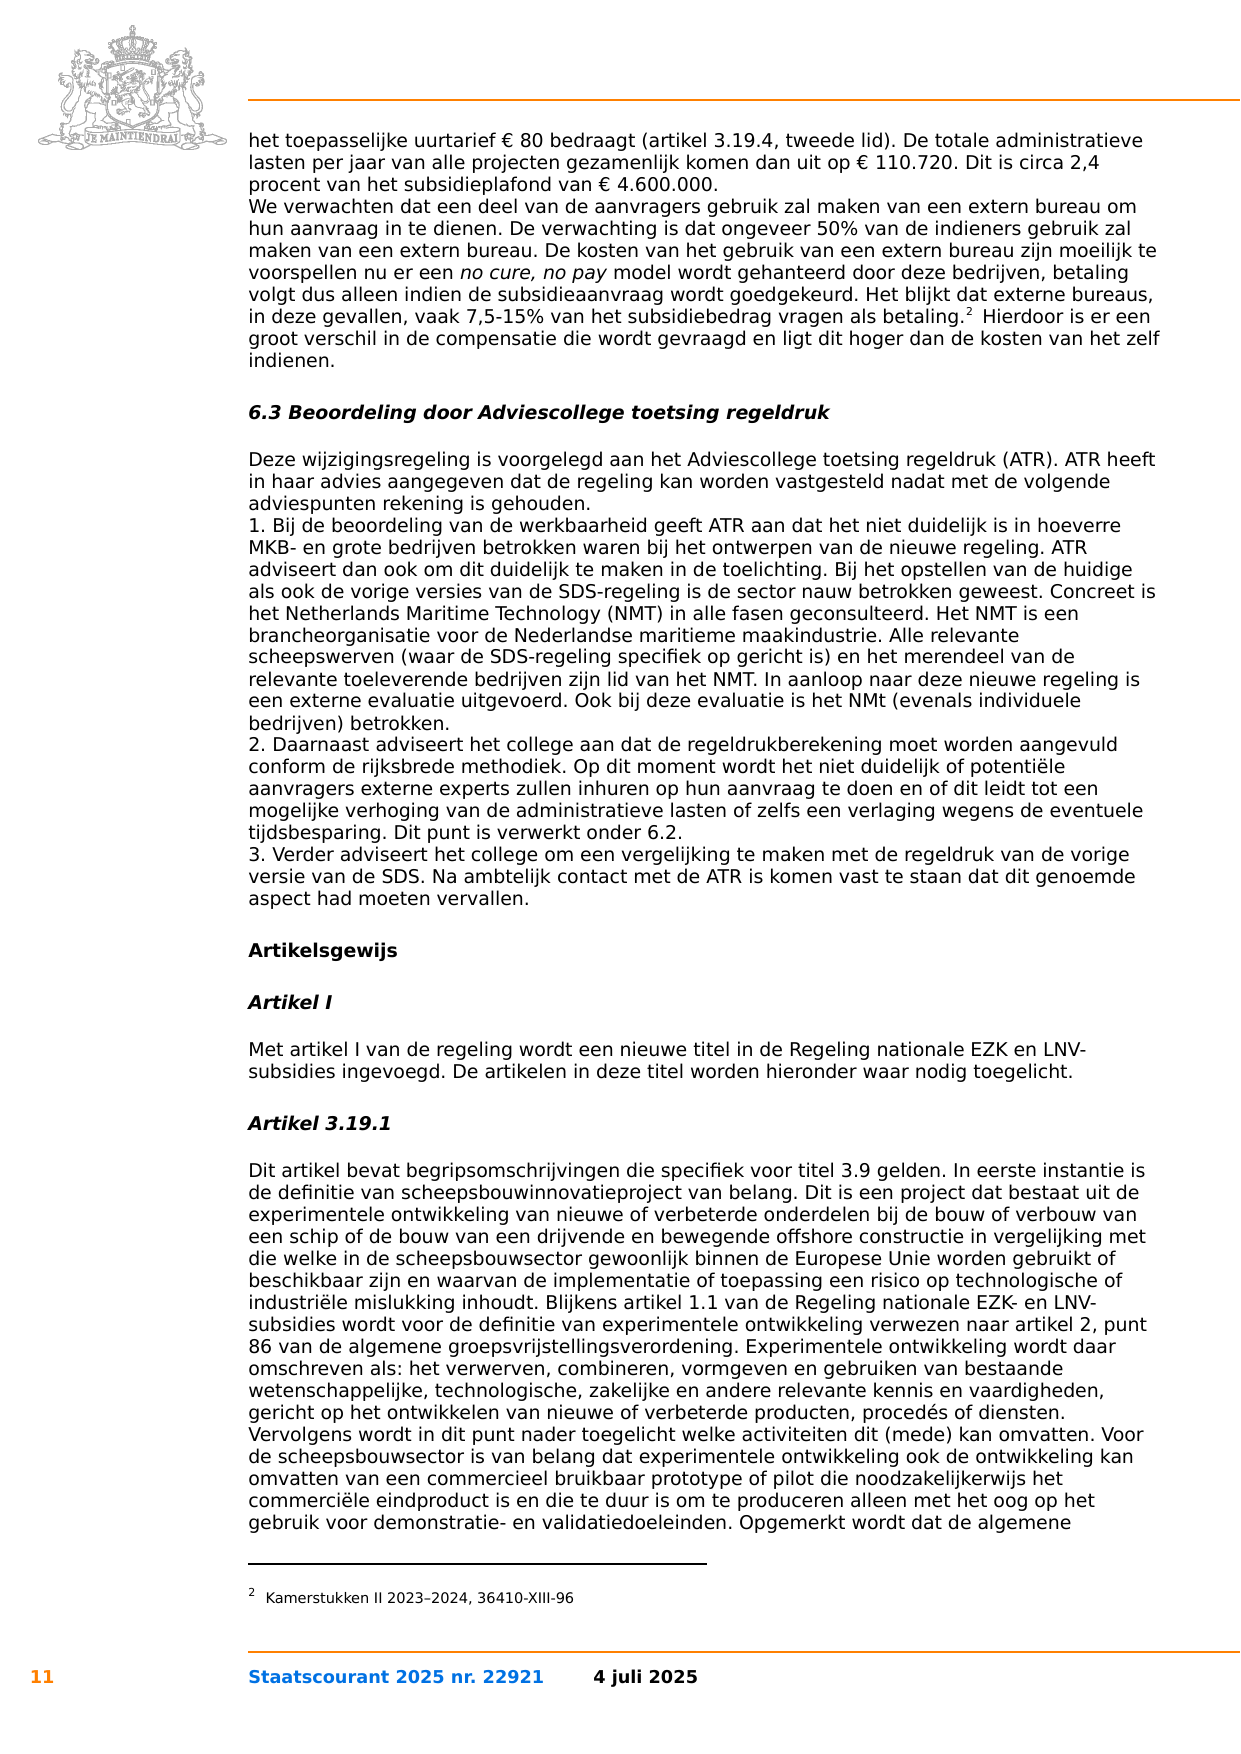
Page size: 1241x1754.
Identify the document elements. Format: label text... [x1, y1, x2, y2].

text Met artikel I van de regeling wordt een nieuwe titel in de Regeling nationale EZK en LNV-subsidies ingevoegd. De artikelen in deze titel worden hieronder waar nodig toegelicht. [248, 1039, 1163, 1083]
text Kamerstukken II 2023–2024, 36410-XIII-96 [248, 1586, 1163, 1608]
text Dit artikel bevat begripsomschrijvingen die specifiek voor titel 3.9 gelden. In eerste instantie is de definitie van scheepsbouwinnovatieproject van belang. Dit is een project dat bestaat uit de experimentele ontwikkeling van nieuwe of verbeterde onderdelen bij de bouw of verbouw van een schip of de bouw van een drijvende en bewegende offshore constructie in vergelijking met die welke in de scheepsbouwsector gewoonlijk binnen de Europese Unie worden gebruikt of beschikbaar zijn en waarvan de implementatie of toepassing een risico op technologische of industriële mislukking inhoudt. Blijkens artikel 1.1 van de Regeling nationale EZK- en LNV-subsidies wordt voor de definitie van experimentele ontwikkeling verwezen naar artikel 2, punt 86 van de algemene groepsvrijstellingsverordening. Experimentele ontwikkeling wordt daar omschreven als: het verwerven, combineren, vormgeven en gebruiken van bestaande wetenschappelijke, technologische, zakelijke en andere relevante kennis en vaardigheden, gericht op het ontwikkelen van nieuwe of verbeterde producten, procedés of diensten. Vervolgens wordt in dit punt nader toegelicht welke activiteiten dit (mede) kan omvatten. Voor de scheepsbouwsector is van belang dat experimentele ontwikkeling ook de ontwikkeling kan omvatten van een commercieel bruikbaar prototype of pilot die noodzakelijkerwijs het commerciële eindproduct is en die te duur is om te produceren alleen met het oog op het gebruik voor demonstratie- en validatiedoeleinden. Opgemerkt wordt dat de algemene [248, 1160, 1163, 1534]
picture [38, 25, 227, 150]
subtitle Artikel 3.19.1 [248, 1113, 1163, 1135]
text het toepasselijke uurtarief € 80 bedraagt (artikel 3.19.4, tweede lid). De totale administratieve lasten per jaar van alle projecten gezamenlijk komen dan uit op € 110.720. Dit is circa 2,4 procent van het subsidieplafond van € 4.600.000. [248, 130, 1163, 196]
subtitle 6.3 Beoordeling door Adviescollege toetsing regeldruk [248, 402, 1163, 424]
text We verwachten dat een deel van de aanvragers gebruik zal maken van een extern bureau om hun aanvraag in te dienen. De verwachting is dat ongeveer 50% van de indieners gebruik zal maken van een extern bureau. De kosten van het gebruik van een extern bureau zijn moeilijk te voorspellen nu er een no cure, no pay model wordt gehanteerd door deze bedrijven, betaling volgt dus alleen indien de subsidieaanvraag wordt goedgekeurd. Het blijkt dat externe bureaus, in deze gevallen, vaak 7,5-15% van het subsidiebedrag vragen als betaling. Hierdoor is er een groot verschil in de compensatie die wordt gevraagd en ligt dit hoger dan de kosten van het zelf indienen. [248, 196, 1163, 372]
subtitle Artikel I [248, 992, 1163, 1014]
text Deze wijzigingsregeling is voorgelegd aan het Adviescollege toetsing regeldruk (ATR). ATR heeft in haar advies aangegeven dat de regeling kan worden vastgesteld nadat met de volgende adviespunten rekening is gehouden. [248, 449, 1163, 514]
subtitle Artikelsgewijs [248, 940, 1163, 962]
text 1. Bij de beoordeling van de werkbaarheid geeft ATR aan dat het niet duidelijk is in hoeverre MKB- en grote bedrijven betrokken waren bij het ontwerpen van de nieuwe regeling. ATR adviseert dan ook om dit duidelijk te maken in de toelichting. Bij het opstellen van de huidige als ook de vorige versies van de SDS-regeling is de sector nauw betrokken geweest. Concreet is het Netherlands Maritime Technology (NMT) in alle fasen geconsulteerd. Het NMT is een brancheorganisatie voor de Nederlandse maritieme maakindustrie. Alle relevante scheepswerven (waar de SDS-regeling specifiek op gericht is) en het merendeel van de relevante toeleverende bedrijven zijn lid van het NMT. In aanloop naar deze nieuwe regeling is een externe evaluatie uitgevoerd. Ook bij deze evaluatie is het NMt (evenals individuele bedrijven) betrokken. [248, 514, 1163, 734]
text 3. Verder adviseert het college om een vergelijking te maken met de regeldruk van de vorige versie van de SDS. Na ambtelijk contact met de ATR is komen vast te staan dat dit genoemde aspect had moeten vervallen. [248, 844, 1163, 910]
text 2. Daarnaast adviseert het college aan dat de regeldrukberekening moet worden aangevuld conform de rijksbrede methodiek. Op dit moment wordt het niet duidelijk of potentiële aanvragers externe experts zullen inhuren op hun aanvraag te doen en of dit leidt tot een mogelijke verhoging van de administratieve lasten of zelfs een verlaging wegens de eventuele tijdsbesparing. Dit punt is verwerkt onder 6.2. [248, 734, 1163, 844]
